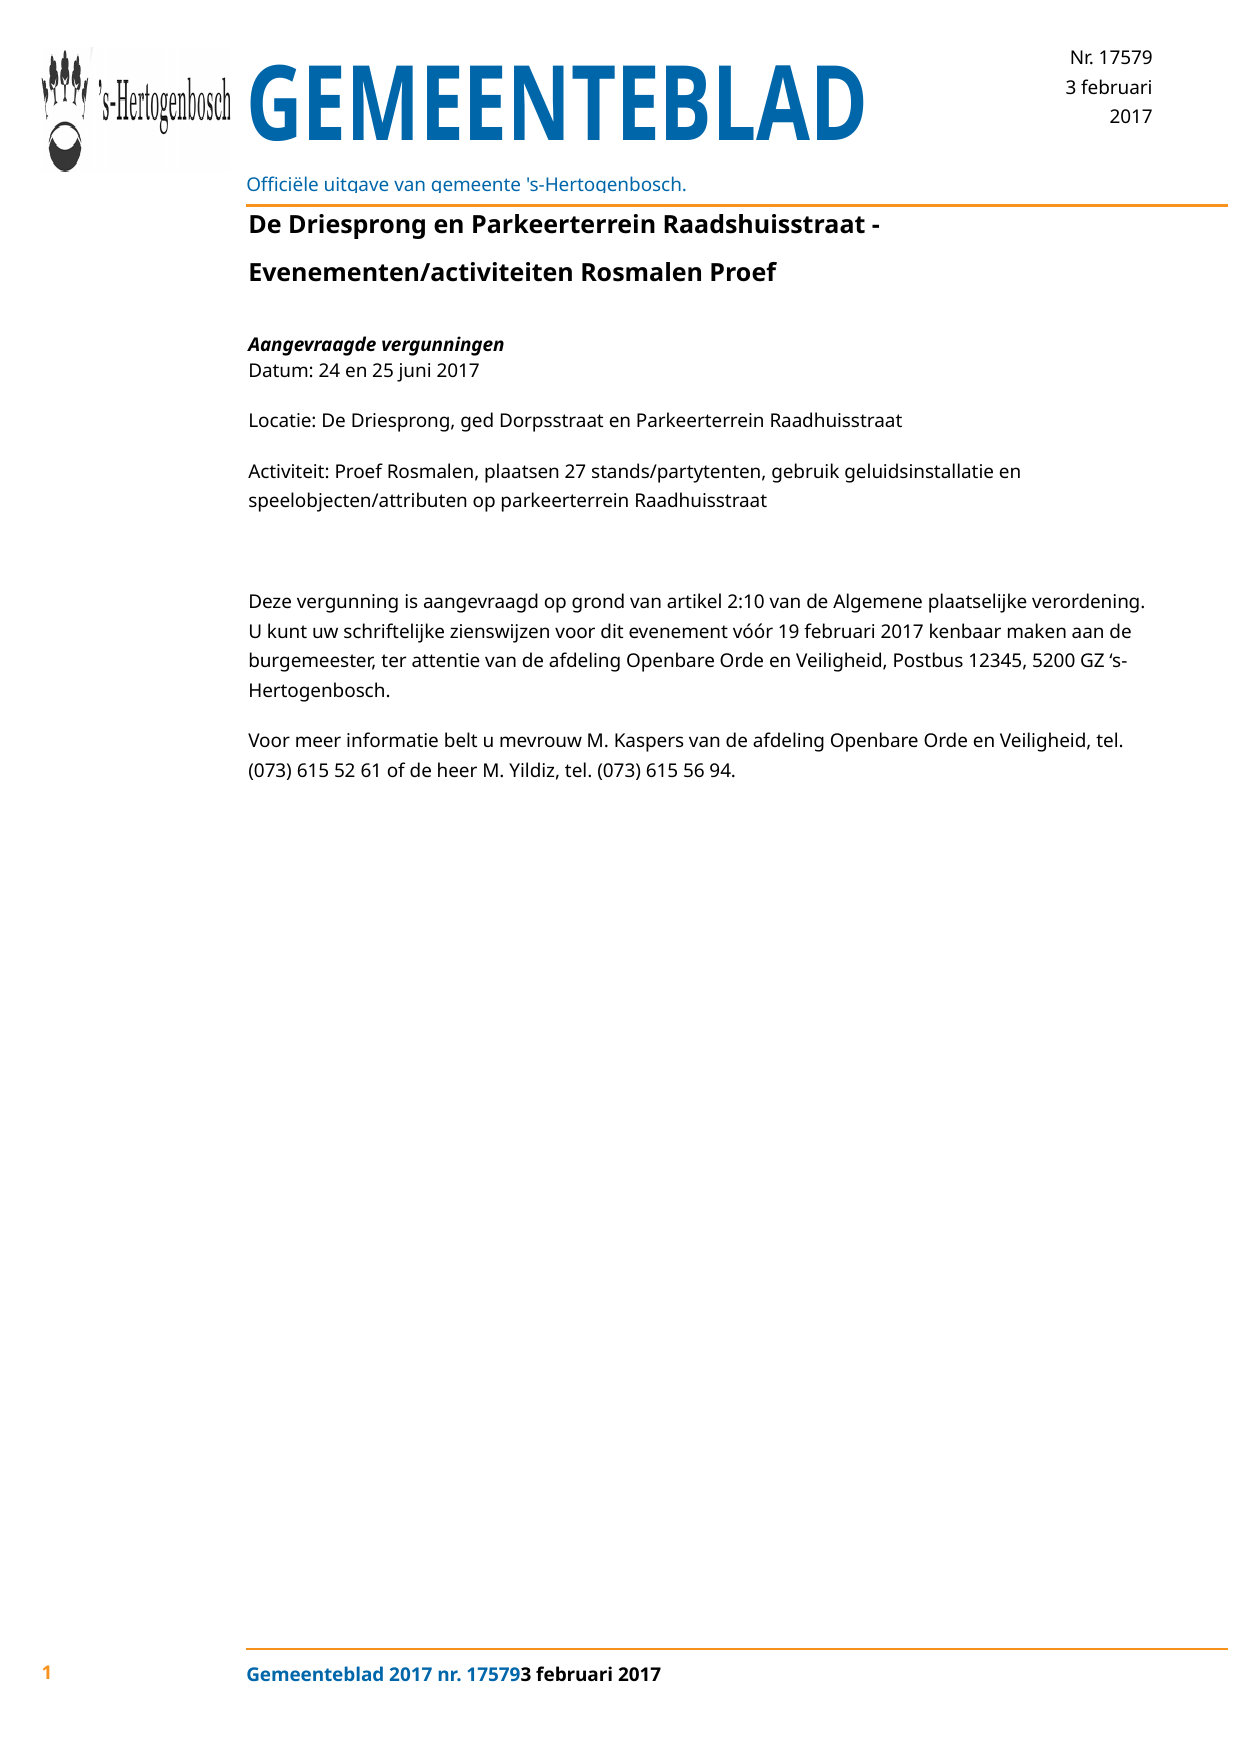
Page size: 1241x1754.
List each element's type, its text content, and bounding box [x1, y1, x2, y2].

text De Driesprong en Parkeerterrein Raadshuisstraat - Evenementen/activiteiten Rosmalen Proef [248, 207, 1152, 288]
text Activiteit: Proef Rosmalen, plaatsen 27 stands/partytenten, gebruik geluidsinstallatie en speelobjecten/attributen op parkeerterrein Raadhuisstraat [248, 458, 1152, 513]
picture [41, 47, 231, 172]
text Locatie: De Driesprong, ged Dorpsstraat en Parkeerterrein Raadhuisstraat [248, 408, 1152, 433]
text Datum: 24 en 25 juni 2017 [248, 357, 1152, 383]
text Aangevraagde vergunningen [248, 331, 1152, 357]
text Deze vergunning is aangevraagd op grond van artikel 2:10 van de Algemene plaatselijke verordening. U kunt uw schriftelijke zienswijzen voor dit evenement vóór 19 februari 2017 kenbaar maken aan de burgemeester, ter attentie van de afdeling Openbare Orde en Veiligheid, Postbus 12345, 5200 GZ ‘s-Hertogenbosch. [248, 588, 1152, 703]
text Voor meer informatie belt u mevrouw M. Kaspers van de afdeling Openbare Orde en Veiligheid, tel. (073) 615 52 61 of de heer M. Yildiz, tel. (073) 615 56 94. [248, 728, 1152, 783]
